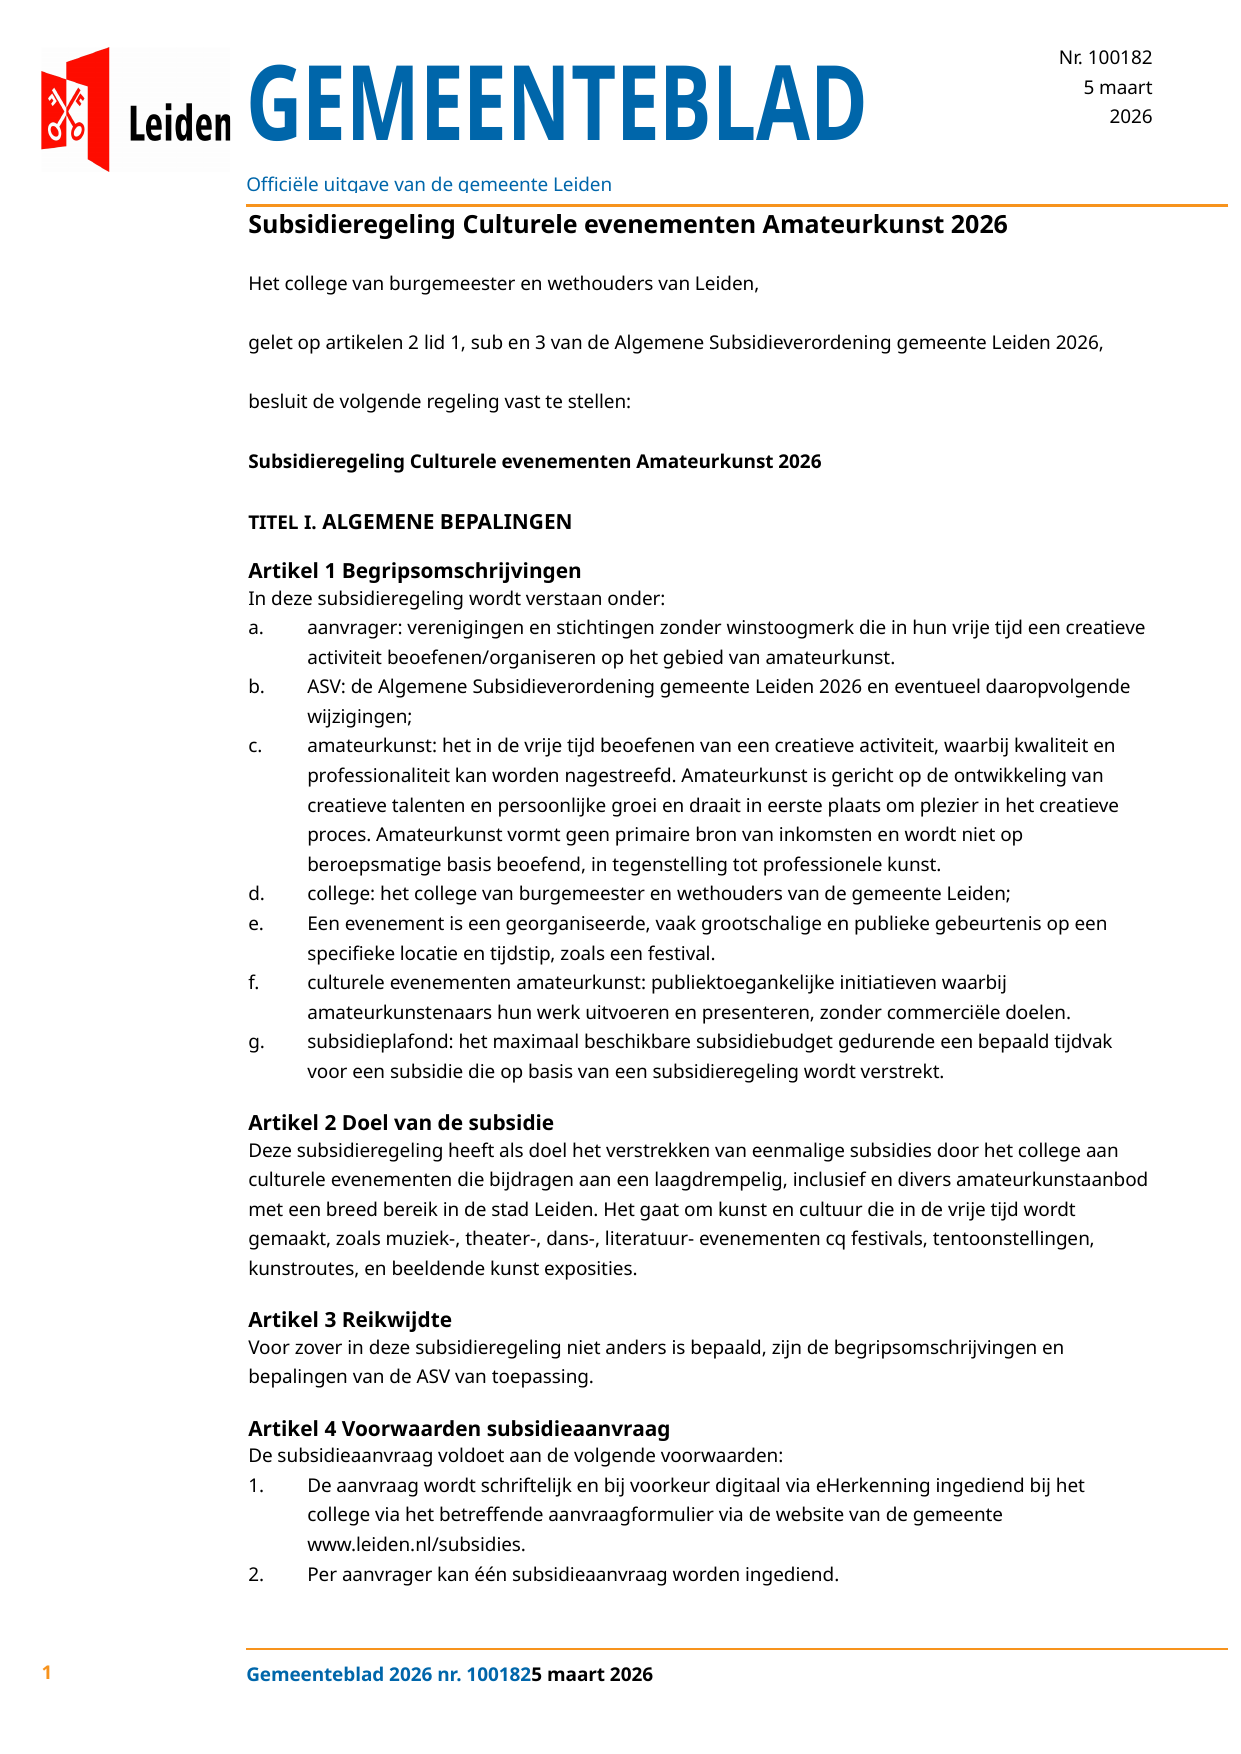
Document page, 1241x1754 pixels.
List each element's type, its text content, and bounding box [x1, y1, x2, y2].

list culturele evenementen amateurkunst: publiektoegankelijke initiatieven waarbij amateurkunstenaars hun werk uitvoeren en presenteren, zonder commerciële doelen. [248, 969, 1152, 1024]
text Deze subsidieregeling heeft als doel het verstrekken van eenmalige subsidies door het college aan culturele evenementen die bijdragen aan een laagdrempelig, inclusief en divers amateurkunstaanbod met een breed bereik in de stad Leiden. Het gaat om kunst en cultuur die in de vrije tijd wordt gemaakt, zoals muziek-, theater-, dans-, literatuur- evenementen cq festivals, tentoonstellingen, kunstroutes, en beeldende kunst exposities. [248, 1137, 1152, 1281]
text gelet op artikelen 2 lid 1, sub en 3 van de Algemene Subsidieverordening gemeente Leiden 2026, [248, 329, 1152, 355]
list subsidieplafond: het maximaal beschikbare subsidiebudget gedurende een bepaald tijdvak voor een subsidie die op basis van een subsidieregeling wordt verstrekt. [248, 1028, 1152, 1084]
text Artikel 2 Doel van de subsidie [248, 1108, 1152, 1137]
text Artikel 4 Voorwaarden subsidieaanvraag [248, 1414, 1152, 1442]
text Subsidieregeling Culturele evenementen Amateurkunst 2026 [248, 448, 1152, 473]
picture [41, 47, 231, 172]
text Subsidieregeling Culturele evenementen Amateurkunst 2026 [248, 207, 1152, 241]
text Artikel 1 Begripsomschrijvingen [248, 556, 1152, 585]
list Per aanvrager kan één subsidieaanvraag worden ingediend. [248, 1561, 1152, 1587]
text Voor zover in deze subsidieregeling niet anders is bepaald, zijn de begripsomschrijvingen en bepalingen van de ASV van toepassing. [248, 1334, 1152, 1389]
list ASV: de Algemene Subsidieverordening gemeente Leiden 2026 en eventueel daaropvolgende wijzigingen; [248, 673, 1152, 729]
text De subsidieaanvraag voldoet aan de volgende voorwaarden: [248, 1442, 1152, 1468]
list aanvrager: verenigingen en stichtingen zonder winstoogmerk die in hun vrije tijd een creatieve activiteit beoefenen/organiseren op het gebied van amateurkunst. [248, 614, 1152, 669]
text Het college van burgemeester en wethouders van Leiden, [248, 270, 1152, 296]
text besluit de volgende regeling vast te stellen: [248, 389, 1152, 414]
text TITEL I. ALGEMENE BEPALINGEN [248, 507, 1152, 535]
list Een evenement is een georganiseerde, vaak grootschalige en publieke gebeurtenis op een specifieke locatie en tijdstip, zoals een festival. [248, 910, 1152, 965]
list college: het college van burgemeester en wethouders van de gemeente Leiden; [248, 881, 1152, 906]
list De aanvraag wordt schriftelijk en bij voorkeur digitaal via eHerkenning ingediend bij het college via het betreffende aanvraagformulier via de website van de gemeente www.leiden.nl/subsidies. [248, 1472, 1152, 1557]
list amateurkunst: het in de vrije tijd beoefenen van een creatieve activiteit, waarbij kwaliteit en professionaliteit kan worden nagestreefd. Amateurkunst is gericht op de ontwikkeling van creatieve talenten en persoonlijke groei en draait in eerste plaats om plezier in het creatieve proces. Amateurkunst vormt geen primaire bron van inkomsten en wordt niet op beroepsmatige basis beoefend, in tegenstelling tot professionele kunst. [248, 733, 1152, 877]
text In deze subsidieregeling wordt verstaan onder: [248, 585, 1152, 610]
text Artikel 3 Reikwijdte [248, 1306, 1152, 1334]
